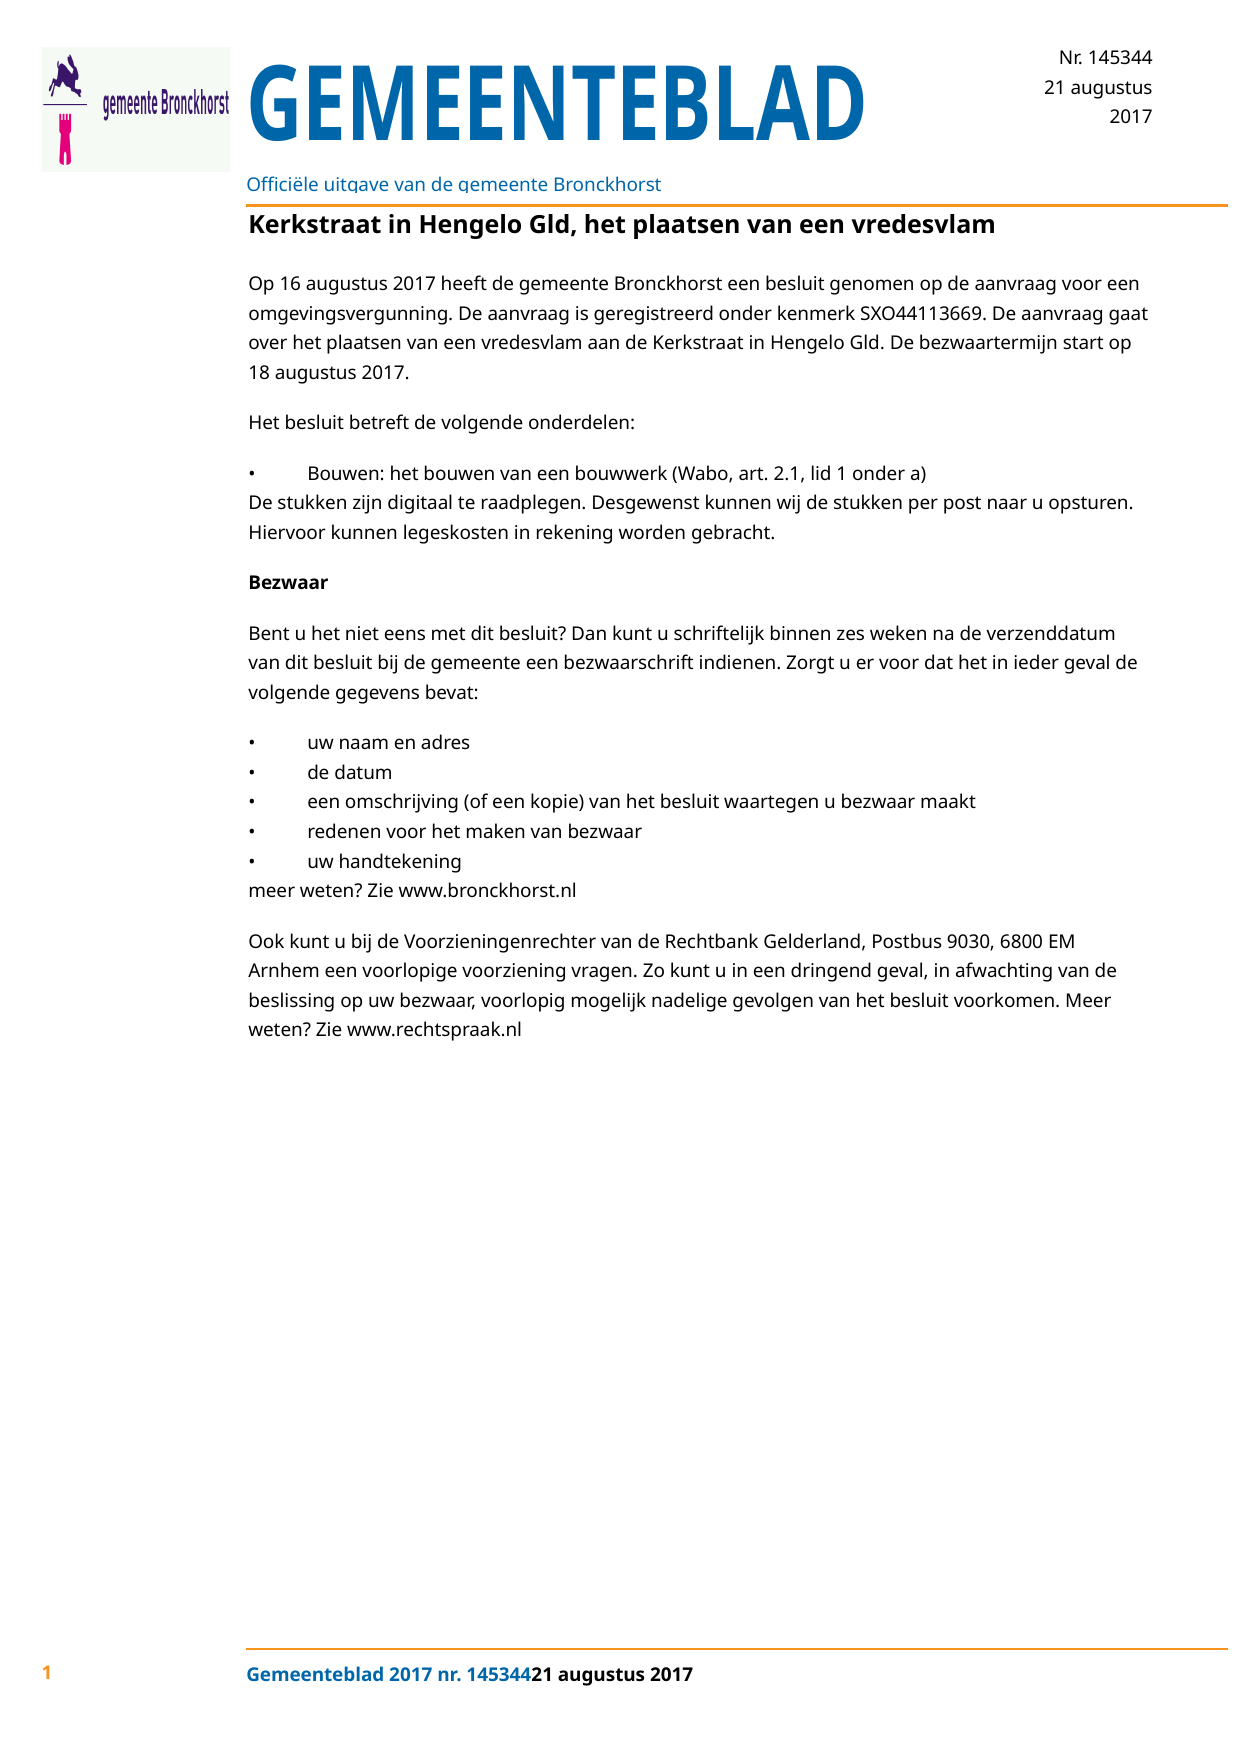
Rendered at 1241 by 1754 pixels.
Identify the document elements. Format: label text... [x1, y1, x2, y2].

text Op 16 augustus 2017 heeft de gemeente Bronckhorst een besluit genomen op de aanvraag voor een omgevingsvergunning. De aanvraag is geregistreerd onder kenmerk SXO44113669. De aanvraag gaat over het plaatsen van een vredesvlam aan de Kerkstraat in Hengelo Gld. De bezwaartermijn start op 18 augustus 2017. [248, 270, 1152, 385]
list Bouwen: het bouwen van een bouwwerk (Wabo, art. 2.1, lid 1 onder a) [248, 460, 1152, 486]
text Bent u het niet eens met dit besluit? Dan kunt u schriftelijk binnen zes weken na de verzenddatum van dit besluit bij de gemeente een bezwaarschrift indienen. Zorgt u er voor dat het in ieder geval de volgende gegevens bevat: [248, 620, 1152, 705]
text Bezwaar [248, 569, 1152, 595]
text Kerkstraat in Hengelo Gld, het plaatsen van een vredesvlam [248, 207, 1152, 241]
list een omschrijving (of een kopie) van het besluit waartegen u bezwaar maakt [248, 789, 1152, 814]
list uw naam en adres [248, 729, 1152, 755]
text Het besluit betreft de volgende onderdelen: [248, 409, 1152, 435]
picture [41, 47, 231, 172]
text Ook kunt u bij de Voorzieningenrechter van de Rechtbank Gelderland, Postbus 9030, 6800 EM Arnhem een voorlopige voorziening vragen. Zo kunt u in een dringend geval, in afwachting van de beslissing op uw bezwaar, voorlopig mogelijk nadelige gevolgen van het besluit voorkomen. Meer weten? Zie www.rechtspraak.nl [248, 928, 1152, 1042]
text meer weten? Zie www.bronckhorst.nl [248, 877, 1152, 903]
list de datum [248, 759, 1152, 785]
list uw handtekening [248, 848, 1152, 873]
text De stukken zijn digitaal te raadplegen. Desgewenst kunnen wij de stukken per post naar u opsturen. Hiervoor kunnen legeskosten in rekening worden gebracht. [248, 489, 1152, 545]
list redenen voor het maken van bezwaar [248, 818, 1152, 844]
